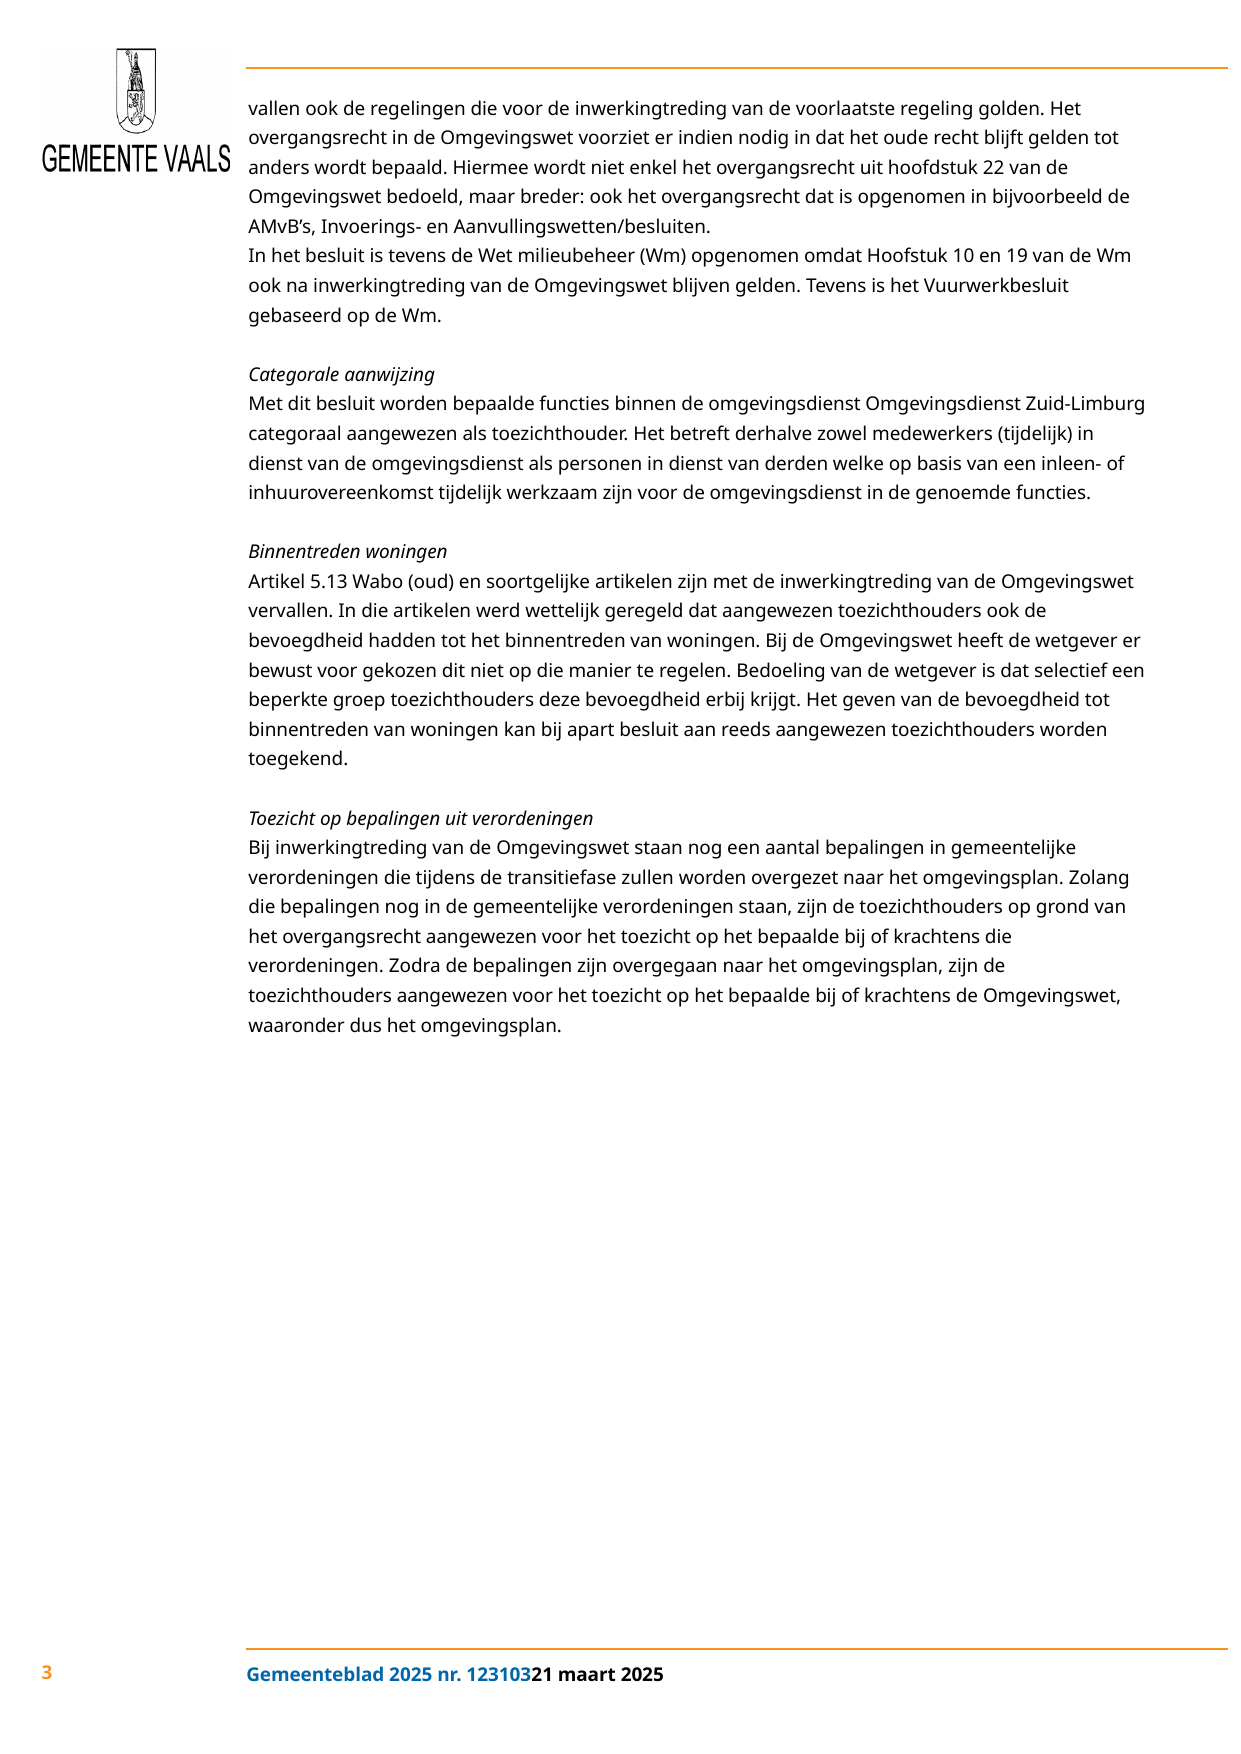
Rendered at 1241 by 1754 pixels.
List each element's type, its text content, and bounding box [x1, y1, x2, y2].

text Artikel 5.13 Wabo (oud) en soortgelijke artikelen zijn met de inwerkingtreding van de Omgevingswet vervallen. In die artikelen werd wettelijk geregeld dat aangewezen toezichthouders ook de bevoegdheid hadden tot het binnentreden van woningen. Bij de Omgevingswet heeft de wetgever er bewust voor gekozen dit niet op die manier te regelen. Bedoeling van de wetgever is dat selectief een beperkte groep toezichthouders deze bevoegdheid erbij krijgt. Het geven van de bevoegdheid tot binnentreden van woningen kan bij apart besluit aan reeds aangewezen toezichthouders worden toegekend. [248, 568, 1152, 771]
text Toezicht op bepalingen uit verordeningen [248, 805, 1152, 831]
text Met dit besluit worden bepaalde functies binnen de omgevingsdienst Omgevingsdienst Zuid-Limburg categoraal aangewezen als toezichthouder. Het betreft derhalve zowel medewerkers (tijdelijk) in dienst van de omgevingsdienst als personen in dienst van derden welke op basis van een inleen- of inhuurovereenkomst tijdelijk werkzaam zijn voor de omgevingsdienst in de genoemde functies. [248, 391, 1152, 505]
text Binnentreden woningen [248, 538, 1152, 564]
text Bij inwerkingtreding van de Omgevingswet staan nog een aantal bepalingen in gemeentelijke verordeningen die tijdens de transitiefase zullen worden overgezet naar het omgevingsplan. Zolang die bepalingen nog in de gemeentelijke verordeningen staan, zijn de toezichthouders op grond van het overgangsrecht aangewezen voor het toezicht op het bepaalde bij of krachtens die verordeningen. Zodra de bepalingen zijn overgegaan naar het omgevingsplan, zijn de toezichthouders aangewezen voor het toezicht op het bepaalde bij of krachtens de Omgevingswet, waaronder dus het omgevingsplan. [248, 834, 1152, 1038]
text In het besluit is tevens de Wet milieubeheer (Wm) opgenomen omdat Hoofstuk 10 en 19 van de Wm ook na inwerkingtreding van de Omgevingswet blijven gelden. Tevens is het Vuurwerkbesluit gebaseerd op de Wm. [248, 243, 1152, 328]
text vallen ook de regelingen die voor de inwerkingtreding van de voorlaatste regeling golden. Het overgangsrecht in de Omgevingswet voorziet er indien nodig in dat het oude recht blijft gelden tot anders wordt bepaald. Hiermee wordt niet enkel het overgangsrecht uit hoofdstuk 22 van de Omgevingswet bedoeld, maar breder: ook het overgangsrecht dat is opgenomen in bijvoorbeeld de AMvB’s, Invoerings- en Aanvullingswetten/besluiten. [248, 95, 1152, 239]
text Categorale aanwijzing [248, 361, 1152, 387]
picture [41, 47, 231, 172]
